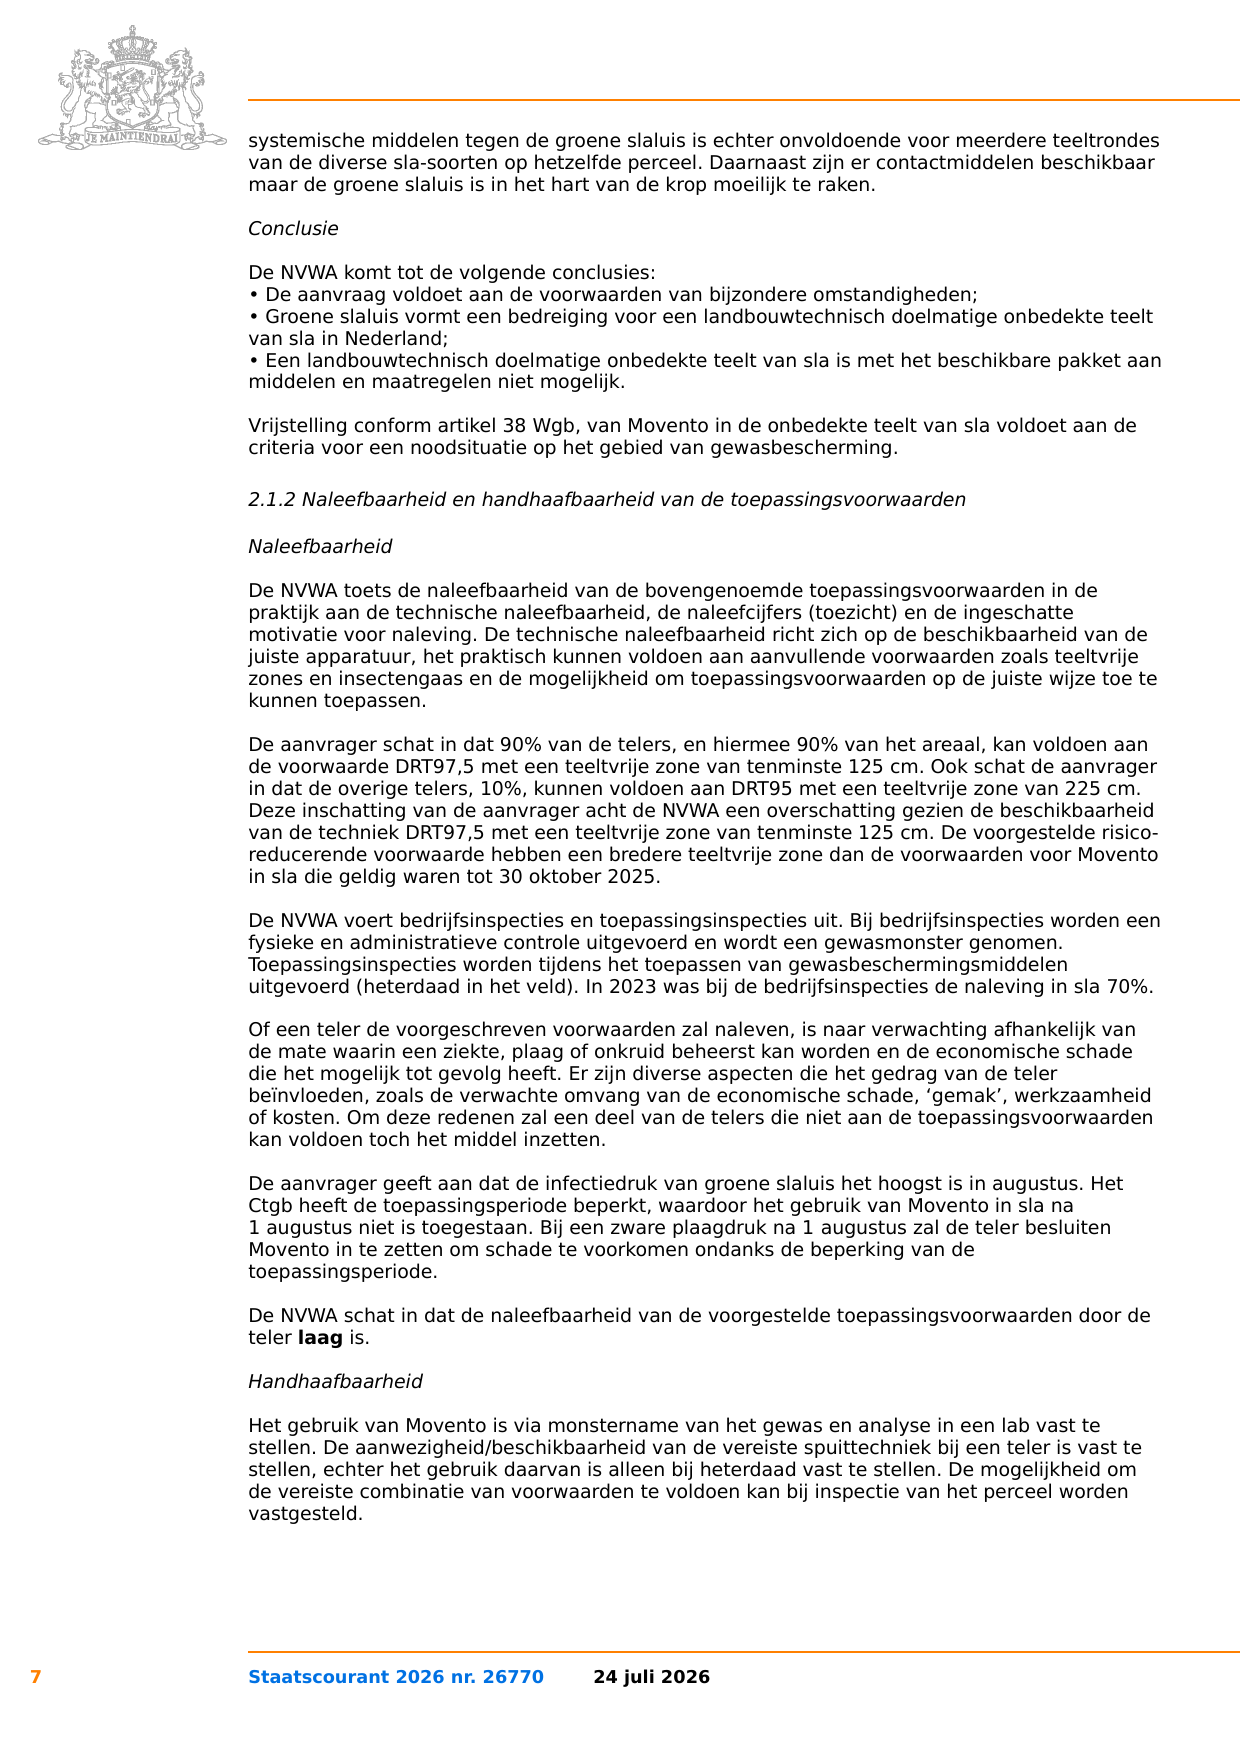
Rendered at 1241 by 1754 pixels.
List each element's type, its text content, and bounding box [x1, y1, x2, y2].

text De aanvrager geeft aan dat de infectiedruk van groene slaluis het hoogst is in augustus. Het Ctgb heeft de toepassingsperiode beperkt, waardoor het gebruik van Movento in sla na 1 augustus niet is toegestaan. Bij een zware plaagdruk na 1 augustus zal de teler besluiten Movento in te zetten om schade te voorkomen ondanks de beperking van de toepassingsperiode. [248, 1173, 1163, 1283]
text Het gebruik van Movento is via monstername van het gewas en analyse in een lab vast te stellen. De aanwezigheid/beschikbaarheid van de vereiste spuittechniek bij een teler is vast te stellen, echter het gebruik daarvan is alleen bij heterdaad vast te stellen. De mogelijkheid om de vereiste combinatie van voorwaarden te voldoen kan bij inspectie van het perceel worden vastgesteld. [248, 1414, 1163, 1524]
text De NVWA toets de naleefbaarheid van de bovengenoemde toepassingsvoorwaarden in de praktijk aan de technische naleefbaarheid, de naleefcijfers (toezicht) en de ingeschatte motivatie voor naleving. De technische naleefbaarheid richt zich op de beschikbaarheid van de juiste apparatuur, het praktisch kunnen voldoen aan aanvullende voorwaarden zoals teeltvrije zones en insectengaas en de mogelijkheid om toepassingsvoorwaarden op de juiste wijze toe te kunnen toepassen. [248, 580, 1163, 712]
text • Een landbouwtechnisch doelmatige onbedekte teelt van sla is met het beschikbare pakket aan middelen en maatregelen niet mogelijk. [248, 349, 1163, 393]
picture [38, 25, 227, 150]
text Of een teler de voorgeschreven voorwaarden zal naleven, is naar verwachting afhankelijk van de mate waarin een ziekte, plaag of onkruid beheerst kan worden en de economische schade die het mogelijk tot gevolg heeft. Er zijn diverse aspecten die het gedrag van de teler beïnvloeden, zoals de verwachte omvang van de economische schade, ‘gemak’, werkzaamheid of kosten. Om deze redenen zal een deel van de telers die niet aan de toepassingsvoorwaarden kan voldoen toch het middel inzetten. [248, 1019, 1163, 1151]
text systemische middelen tegen de groene slaluis is echter onvoldoende voor meerdere teeltrondes van de diverse sla-soorten op hetzelfde perceel. Daarnaast zijn er contactmiddelen beschikbaar maar de groene slaluis is in het hart van de krop moeilijk te raken. [248, 130, 1163, 196]
text Deze inschatting van de aanvrager acht de NVWA een overschatting gezien de beschikbaarheid van de techniek DRT97,5 met een teeltvrije zone van tenminste 125 cm. De voorgestelde risico-reducerende voorwaarde hebben een bredere teeltvrije zone dan de voorwaarden voor Movento in sla die geldig waren tot 30 oktober 2025. [248, 800, 1163, 888]
text • Groene slaluis vormt een bedreiging voor een landbouwtechnisch doelmatige onbedekte teelt van sla in Nederland; [248, 306, 1163, 349]
text De NVWA schat in dat de naleefbaarheid van de voorgestelde toepassingsvoorwaarden door de teler laag is. [248, 1305, 1163, 1349]
subtitle Handhaafbaarheid [248, 1371, 1163, 1393]
text Vrijstelling conform artikel 38 Wgb, van Movento in de onbedekte teelt van sla voldoet aan de criteria voor een noodsituatie op het gebied van gewasbescherming. [248, 415, 1163, 459]
text • De aanvraag voldoet aan de voorwaarden van bijzondere omstandigheden; [248, 283, 1163, 306]
subtitle Naleefbaarheid [248, 536, 1163, 558]
subtitle Conclusie [248, 218, 1163, 240]
text De NVWA komt tot de volgende conclusies: [248, 262, 1163, 283]
text De NVWA voert bedrijfsinspecties en toepassingsinspecties uit. Bij bedrijfsinspecties worden een fysieke en administratieve controle uitgevoerd en wordt een gewasmonster genomen. Toepassingsinspecties worden tijdens het toepassen van gewasbeschermingsmiddelen uitgevoerd (heterdaad in het veld). In 2023 was bij de bedrijfsinspecties de naleving in sla 70%. [248, 909, 1163, 997]
subtitle 2.1.2 Naleefbaarheid en handhaafbaarheid van de toepassingsvoorwaarden [248, 489, 1163, 511]
text De aanvrager schat in dat 90% van de telers, en hiermee 90% van het areaal, kan voldoen aan de voorwaarde DRT97,5 met een teeltvrije zone van tenminste 125 cm. Ook schat de aanvrager in dat de overige telers, 10%, kunnen voldoen aan DRT95 met een teeltvrije zone van 225 cm. [248, 734, 1163, 800]
